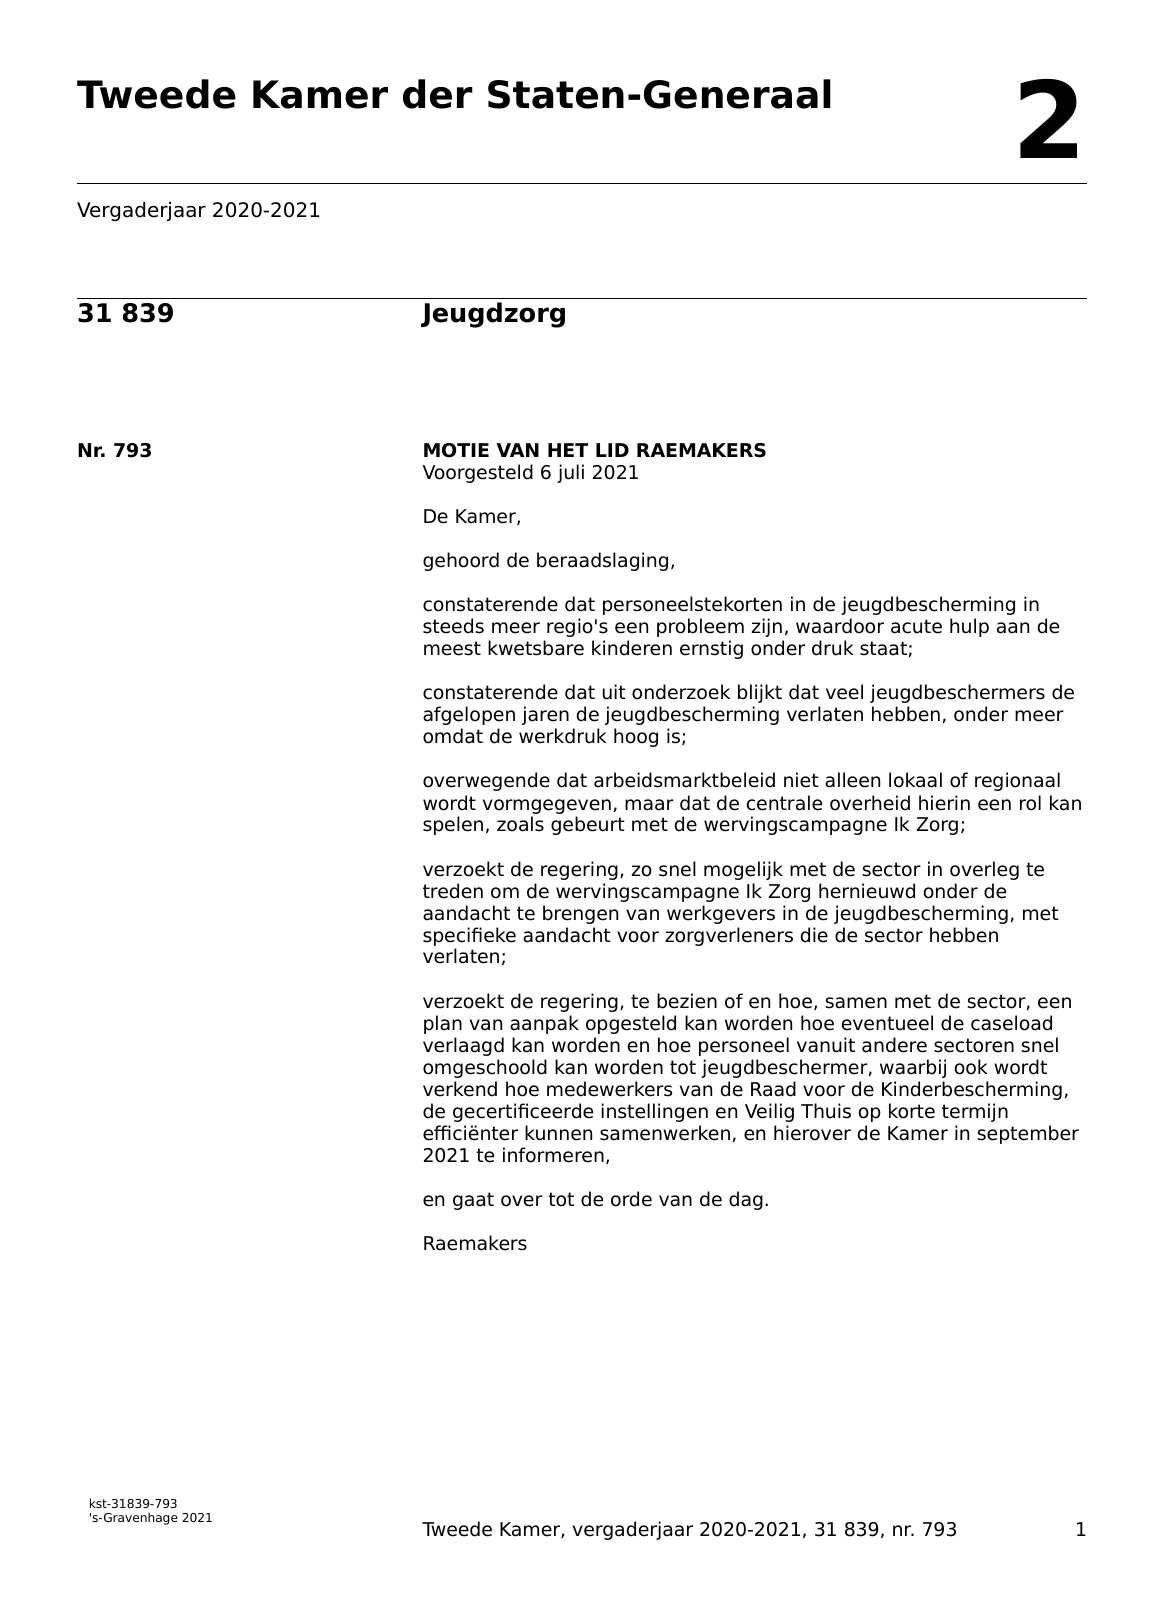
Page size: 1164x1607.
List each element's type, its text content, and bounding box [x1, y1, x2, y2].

text Raemakers [422, 1233, 1087, 1255]
text 's-Gravenhage 2021 [88, 1511, 323, 1525]
text constaterende dat personeelstekorten in de jeugdbescherming in steeds meer regio's een probleem zijn, waardoor acute hulp aan de meest kwetsbare kinderen ernstig onder druk staat; [422, 594, 1087, 660]
table_header Tweede Kamer der Staten-Generaal [77, 59, 886, 183]
subtitle 31 839 Jeugdzorg [77, 299, 1087, 329]
table_cell Vergaderjaar 2020-2021 [77, 184, 1087, 298]
text Voorgesteld 6 juli 2021 [422, 462, 1087, 484]
text verzoekt de regering, te bezien of en hoe, samen met de sector, een plan van aanpak opgesteld kan worden hoe eventueel de caseload verlaagd kan worden en hoe personeel vanuit andere sectoren snel omgeschoold kan worden tot jeugdbeschermer, waarbij ook wordt verkend hoe medewerkers van de Raad voor de Kinderbescherming, de gecertificeerde instellingen en Veilig Thuis op korte termijn efficiënter kunnen samenwerken, en hierover de Kamer in september 2021 te informeren, [422, 991, 1087, 1166]
text constaterende dat uit onderzoek blijkt dat veel jeugdbeschermers de afgelopen jaren de jeugdbescherming verlaten hebben, onder meer omdat de werkdruk hoog is; [422, 682, 1087, 748]
text verzoekt de regering, zo snel mogelijk met de sector in overleg te treden om de wervingscampagne Ik Zorg hernieuwd onder de aandacht te brengen van werkgevers in de jeugdbescherming, met specifieke aandacht voor zorgverleners die de sector hebben verlaten; [422, 858, 1087, 968]
text De Kamer, [422, 506, 1087, 528]
text overwegende dat arbeidsmarktbeleid niet alleen lokaal of regionaal wordt vormgegeven, maar dat de centrale overheid hierin een rol kan spelen, zoals gebeurt met de wervingscampagne Ik Zorg; [422, 770, 1087, 836]
text en gaat over tot de orde van de dag. [422, 1189, 1087, 1211]
subtitle Nr. 793 MOTIE VAN HET LID RAEMAKERS [77, 440, 1087, 462]
text kst-31839-793 [88, 1497, 323, 1511]
text gehoord de beraadslaging, [422, 550, 1087, 572]
table_header 2 [886, 59, 1087, 183]
